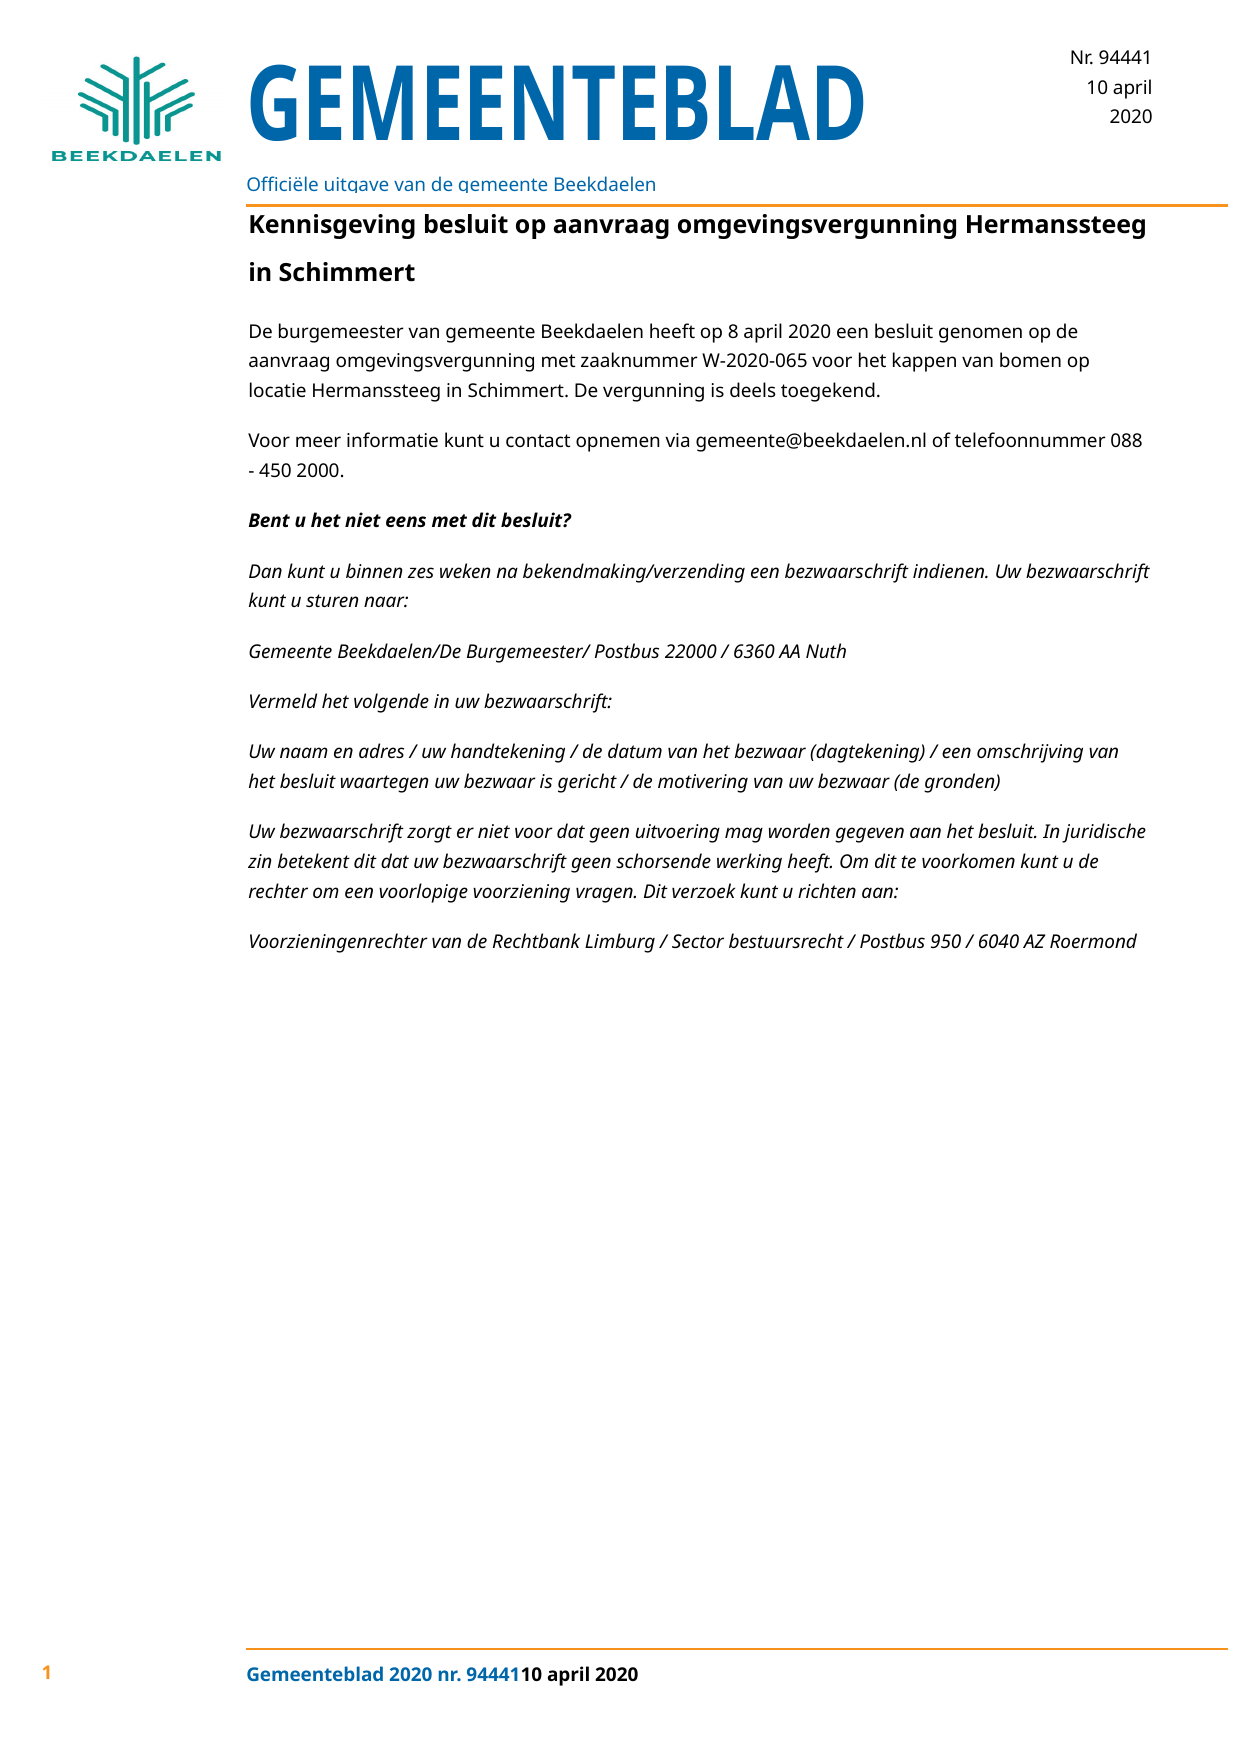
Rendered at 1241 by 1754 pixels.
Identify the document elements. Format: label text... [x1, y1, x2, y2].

text Gemeente Beekdaelen/De Burgemeester/ Postbus 22000 / 6360 AA Nuth [248, 638, 1152, 664]
text Bent u het niet eens met dit besluit? [248, 507, 1152, 533]
text De burgemeester van gemeente Beekdaelen heeft op 8 april 2020 een besluit genomen op de aanvraag omgevingsvergunning met zaaknummer W-2020-065 voor het kappen van bomen op locatie Hermanssteeg in Schimmert. De vergunning is deels toegekend. [248, 318, 1152, 403]
text Kennisgeving besluit op aanvraag omgevingsvergunning Hermanssteeg in Schimmert [248, 207, 1152, 288]
text Uw bezwaarschrift zorgt er niet voor dat geen uitvoering mag worden gegeven aan het besluit. In juridische zin betekent dit dat uw bezwaarschrift geen schorsende werking heeft. Om dit te voorkomen kunt u de rechter om een voorlopige voorziening vragen. Dit verzoek kunt u richten aan: [248, 819, 1152, 904]
text Uw naam en adres / uw handtekening / de datum van het bezwaar (dagtekening) / een omschrijving van het besluit waartegen uw bezwaar is gericht / de motivering van uw bezwaar (de gronden) [248, 739, 1152, 794]
text Dan kunt u binnen zes weken na bekendmaking/verzending een bezwaarschrift indienen. Uw bezwaarschrift kunt u sturen naar: [248, 558, 1152, 613]
text Voor meer informatie kunt u contact opnemen via gemeente@beekdaelen.nl of telefoonnummer 088 - 450 2000. [248, 427, 1152, 483]
picture [41, 47, 231, 172]
text Voorzieningenrechter van de Rechtbank Limburg / Sector bestuursrecht / Postbus 950 / 6040 AZ Roermond [248, 928, 1152, 954]
text Vermeld het volgende in uw bezwaarschrift: [248, 688, 1152, 714]
